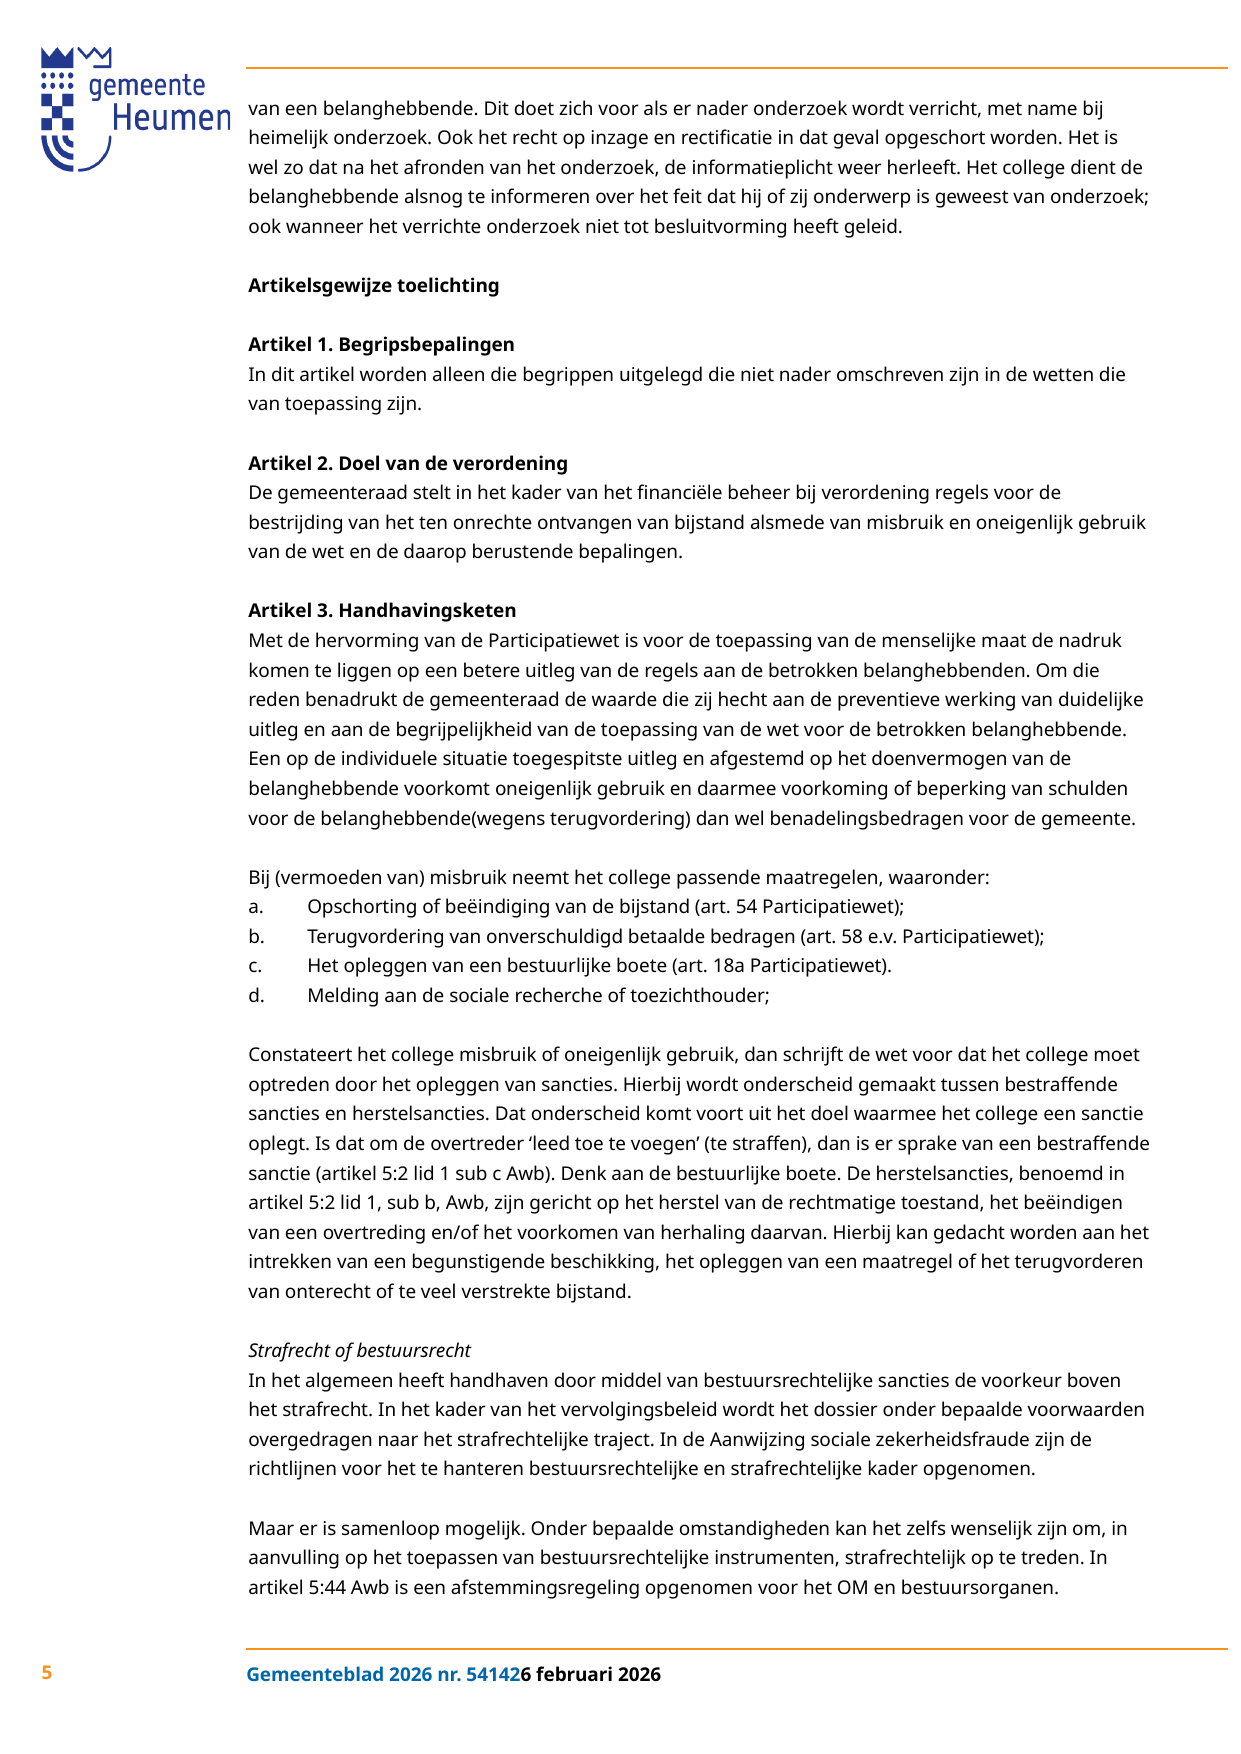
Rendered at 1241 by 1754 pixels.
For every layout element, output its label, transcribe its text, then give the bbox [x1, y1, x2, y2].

text De gemeenteraad stelt in het kader van het financiële beheer bij verordening regels voor de bestrijding van het ten onrechte ontvangen van bijstand alsmede van misbruik en oneigenlijk gebruik van de wet en de daarop berustende bepalingen. [248, 479, 1152, 564]
text Artikel 3. Handhavingsketen [248, 598, 1152, 623]
text Artikelsgewijze toelichting [248, 272, 1152, 298]
list Het opleggen van een bestuurlijke boete (art. 18a Participatiewet). [248, 953, 1152, 978]
picture [41, 47, 231, 172]
text Constateert het college misbruik of oneigenlijk gebruik, dan schrijft de wet voor dat het college moet optreden door het opleggen van sancties. Hierbij wordt onderscheid gemaakt tussen bestraffende sancties en herstelsancties. Dat onderscheid komt voort uit het doel waarmee het college een sanctie oplegt. Is dat om de overtreder ‘leed toe te voegen’ (te straffen), dan is er sprake van een bestraffende sanctie (artikel 5:2 lid 1 sub c Awb). Denk aan de bestuurlijke boete. De herstelsancties, benoemd in artikel 5:2 lid 1, sub b, Awb, zijn gericht op het herstel van de rechtmatige toestand, het beëindigen van een overtreding en/of het voorkomen van herhaling daarvan. Hierbij kan gedacht worden aan het intrekken van een begunstigende beschikking, het opleggen van een maatregel of het terugvorderen van onterecht of te veel verstrekte bijstand. [248, 1041, 1152, 1304]
text Artikel 2. Doel van de verordening [248, 450, 1152, 476]
list Terugvordering van onverschuldigd betaalde bedragen (art. 58 e.v. Participatiewet); [248, 923, 1152, 949]
text Bij (vermoeden van) misbruik neemt het college passende maatregelen, waaronder: [248, 864, 1152, 890]
text Met de hervorming van de Participatiewet is voor de toepassing van de menselijke maat de nadruk komen te liggen op een betere uitleg van de regels aan de betrokken belanghebbenden. Om die reden benadrukt de gemeenteraad de waarde die zij hecht aan de preventieve werking van duidelijke uitleg en aan de begrijpelijkheid van de toepassing van de wet voor de betrokken belanghebbende. Een op de individuele situatie toegespitste uitleg en afgestemd op het doenvermogen van de belanghebbende voorkomt oneigenlijk gebruik en daarmee voorkoming of beperking van schulden voor de belanghebbende(wegens terugvordering) dan wel benadelingsbedragen voor de gemeente. [248, 627, 1152, 831]
text Maar er is samenloop mogelijk. Onder bepaalde omstandigheden kan het zelfs wenselijk zijn om, in aanvulling op het toepassen van bestuursrechtelijke instrumenten, strafrechtelijk op te treden. In artikel 5:44 Awb is een afstemmingsregeling opgenomen voor het OM en bestuursorganen. [248, 1515, 1152, 1600]
text In het algemeen heeft handhaven door middel van bestuursrechtelijke sancties de voorkeur boven het strafrecht. In het kader van het vervolgingsbeleid wordt het dossier onder bepaalde voorwaarden overgedragen naar het strafrechtelijke traject. In de Aanwijzing sociale zekerheidsfraude zijn de richtlijnen voor het te hanteren bestuursrechtelijke en strafrechtelijke kader opgenomen. [248, 1367, 1152, 1481]
text Artikel 1. Begripsbepalingen [248, 331, 1152, 357]
list Opschorting of beëindiging van de bijstand (art. 54 Participatiewet); [248, 893, 1152, 919]
list Melding aan de sociale recherche of toezichthouder; [248, 982, 1152, 1008]
text Strafrecht of bestuursrecht [248, 1337, 1152, 1363]
text In dit artikel worden alleen die begrippen uitgelegd die niet nader omschreven zijn in de wetten die van toepassing zijn. [248, 361, 1152, 416]
text van een belanghebbende. Dit doet zich voor als er nader onderzoek wordt verricht, met name bij heimelijk onderzoek. Ook het recht op inzage en rectificatie in dat geval opgeschort worden. Het is wel zo dat na het afronden van het onderzoek, de informatieplicht weer herleeft. Het college dient de belanghebbende alsnog te informeren over het feit dat hij of zij onderwerp is geweest van onderzoek; ook wanneer het verrichte onderzoek niet tot besluitvorming heeft geleid. [248, 95, 1152, 239]
